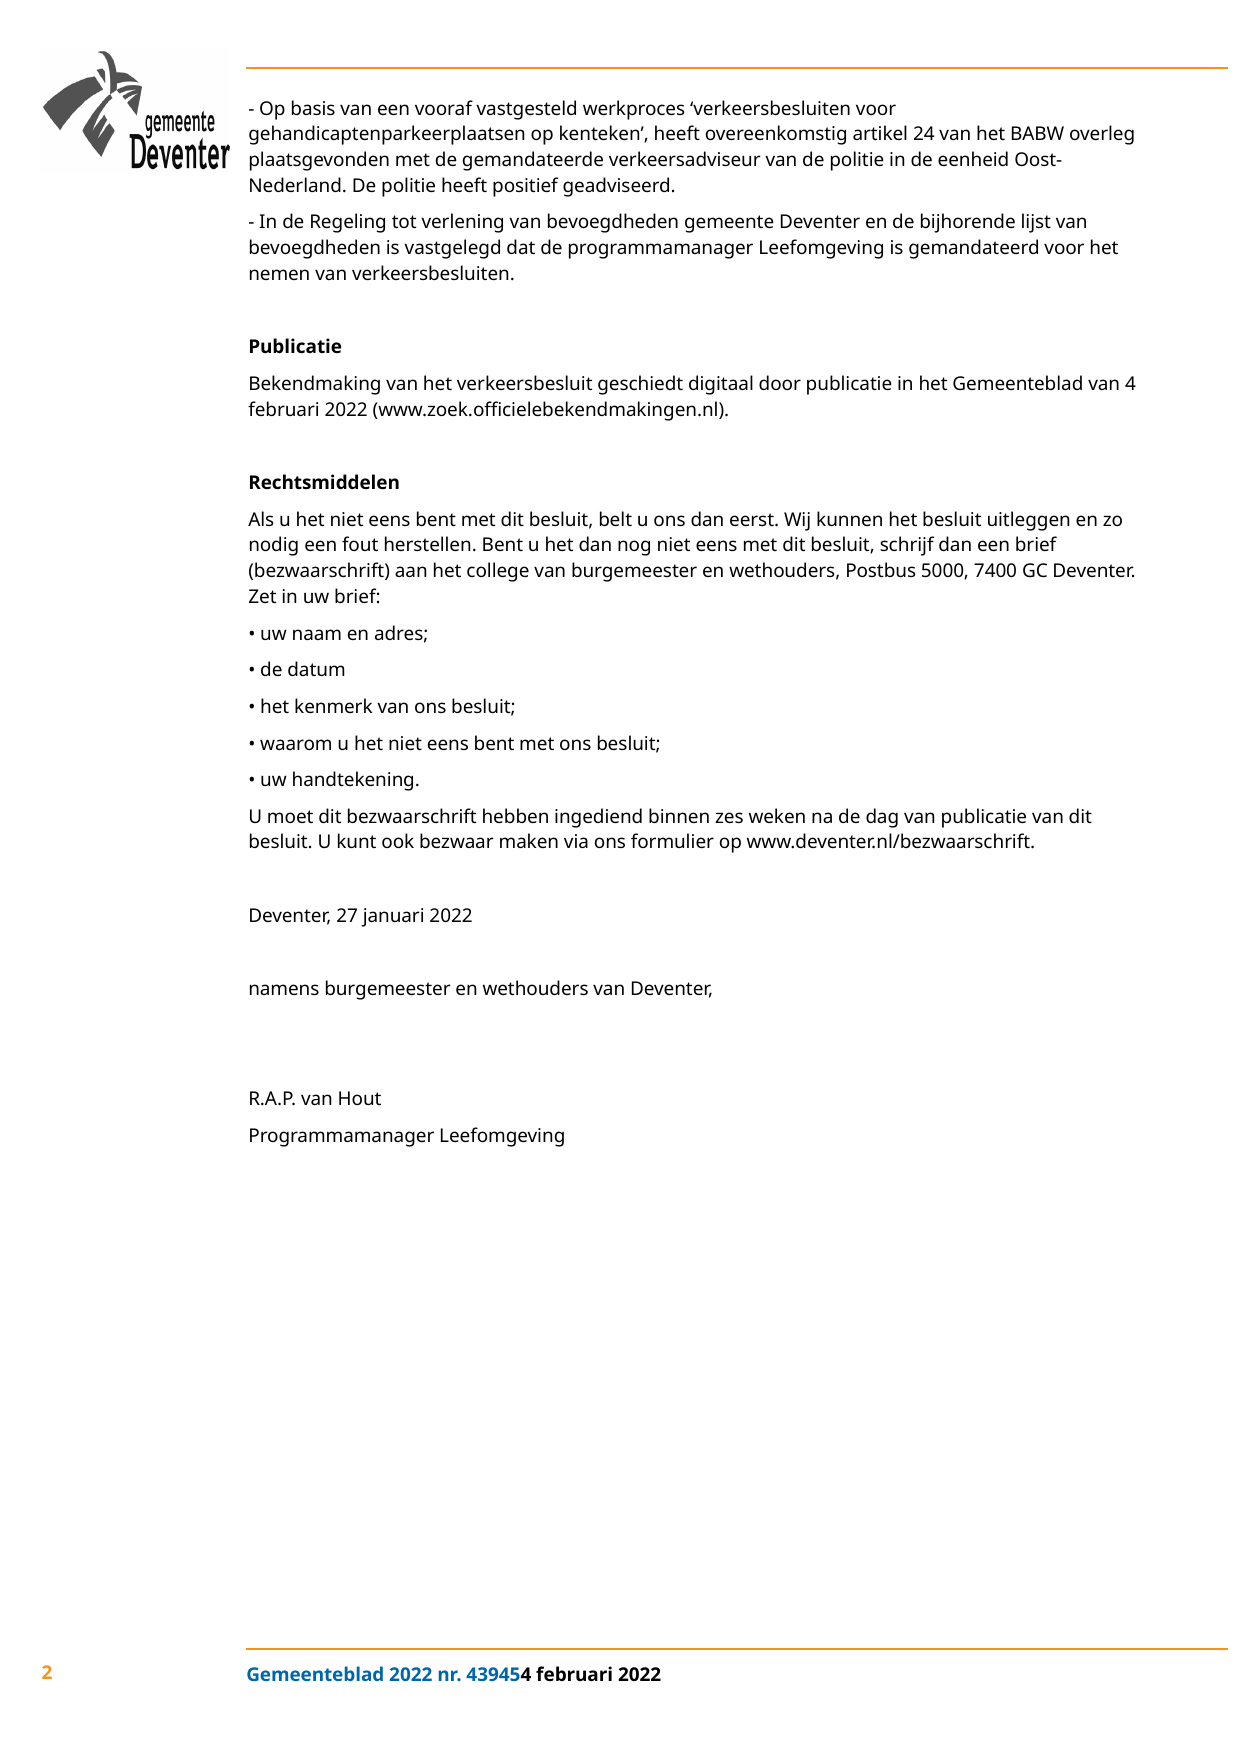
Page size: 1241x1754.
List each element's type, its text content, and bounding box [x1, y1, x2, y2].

text • uw handtekening. [248, 766, 1152, 792]
text R.A.P. van Hout [248, 1085, 1152, 1111]
text Als u het niet eens bent met dit besluit, belt u ons dan eerst. Wij kunnen het besluit uitleggen en zo nodig een fout herstellen. Bent u het dan nog niet eens met dit besluit, schrijf dan een brief (bezwaarschrift) aan het college van burgemeester en wethouders, Postbus 5000, 7400 GC Deventer. Zet in uw brief: [248, 506, 1152, 609]
text • uw naam en adres; [248, 620, 1152, 645]
text - Op basis van een vooraf vastgesteld werkproces ‘verkeersbesluiten voor gehandicaptenparkeerplaatsen op kenteken’, heeft overeenkomstig artikel 24 van het BABW overleg plaatsgevonden met de gemandateerde verkeersadviseur van de politie in de eenheid Oost-Nederland. De politie heeft positief geadviseerd. [248, 95, 1152, 198]
text U moet dit bezwaarschrift hebben ingediend binnen zes weken na de dag van publicatie van dit besluit. U kunt ook bezwaar maken via ons formulier op www.deventer.nl/bezwaarschrift. [248, 803, 1152, 854]
text • het kenmerk van ons besluit; [248, 693, 1152, 719]
text Rechtsmiddelen [248, 469, 1152, 495]
text • waarom u het niet eens bent met ons besluit; [248, 730, 1152, 755]
picture [41, 47, 231, 172]
text Publicatie [248, 333, 1152, 359]
text Programmamanager Leefomgeving [248, 1122, 1152, 1148]
text • de datum [248, 656, 1152, 682]
text Deventer, 27 januari 2022 [248, 902, 1152, 928]
text Bekendmaking van het verkeersbesluit geschiedt digitaal door publicatie in het Gemeenteblad van 4 februari 2022 (www.zoek.officielebekendmakingen.nl). [248, 370, 1152, 422]
text namens burgemeester en wethouders van Deventer, [248, 975, 1152, 1001]
text - In de Regeling tot verlening van bevoegdheden gemeente Deventer en de bijhorende lijst van bevoegdheden is vastgelegd dat de programmamanager Leefomgeving is gemandateerd voor het nemen van verkeersbesluiten. [248, 209, 1152, 286]
